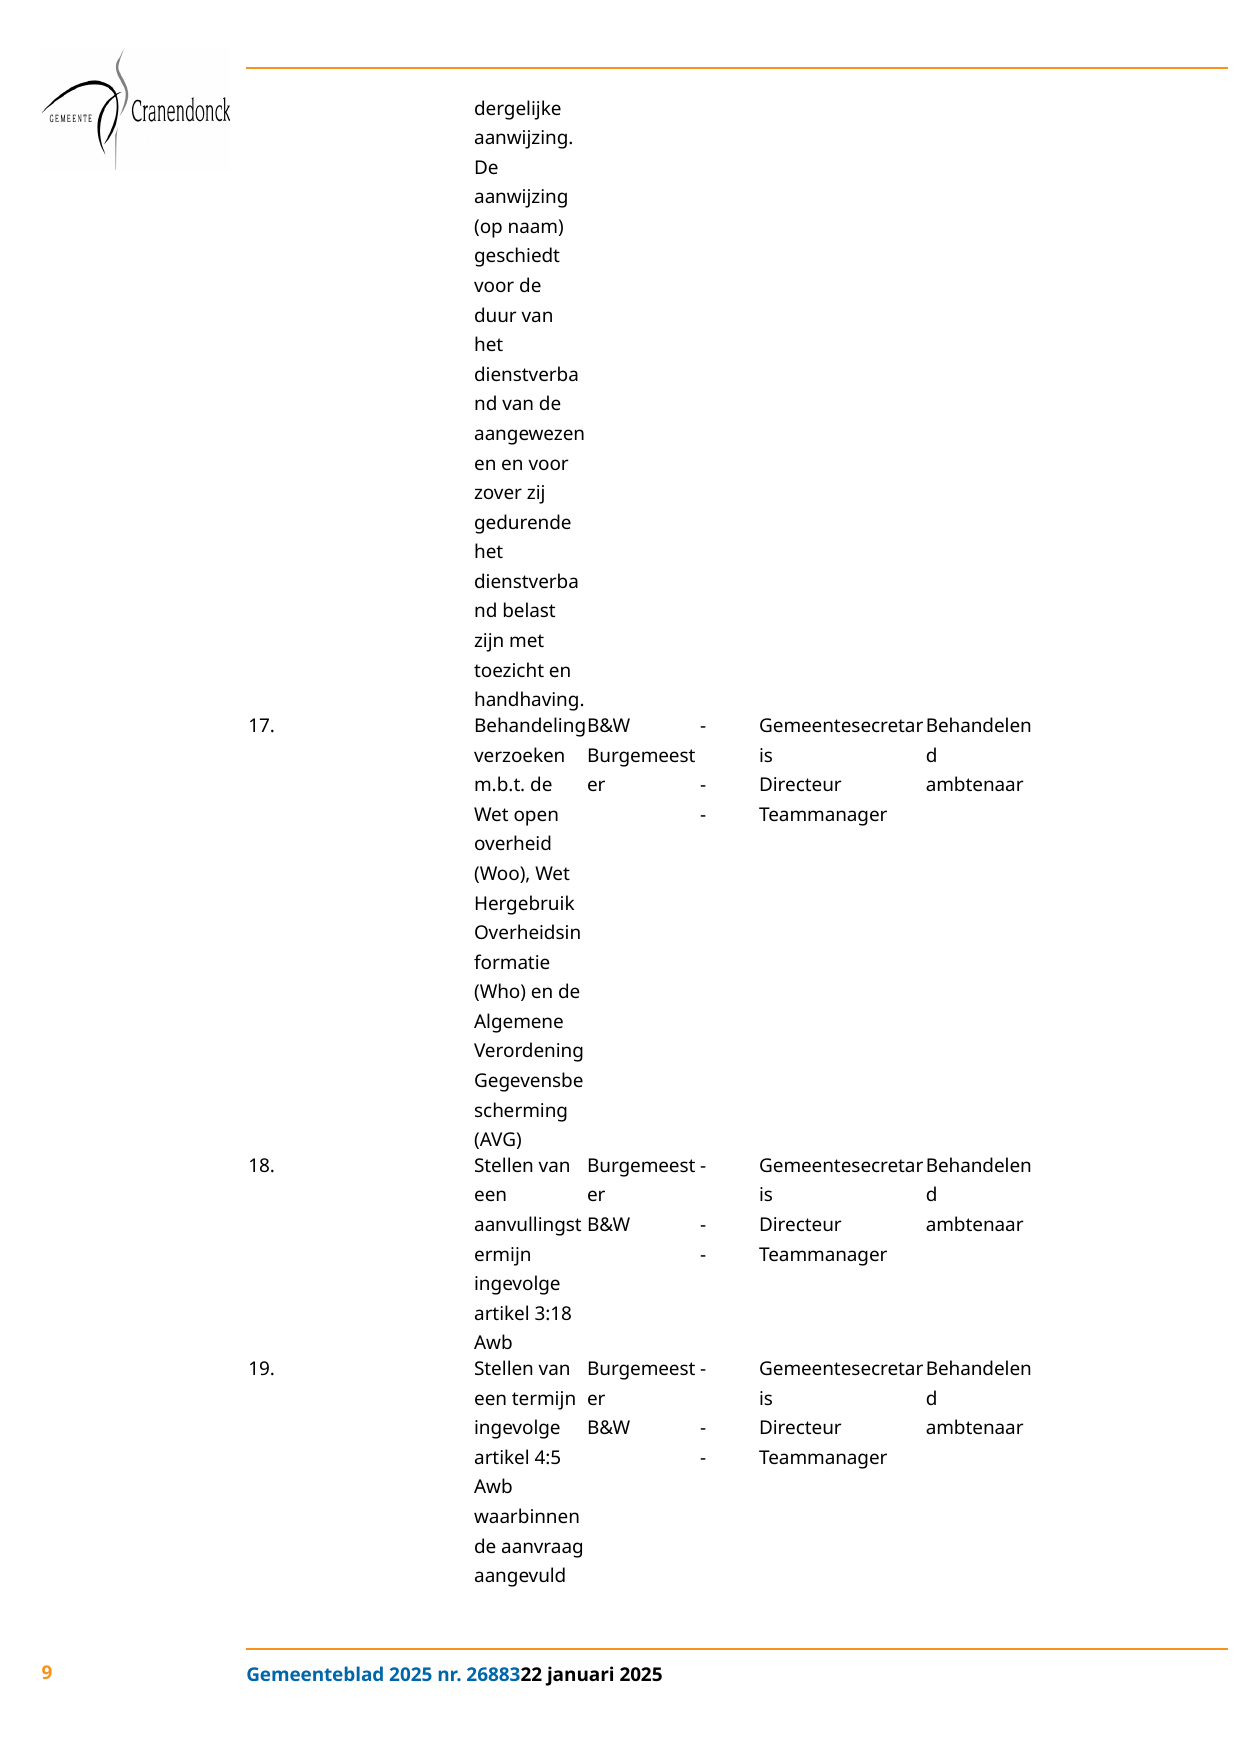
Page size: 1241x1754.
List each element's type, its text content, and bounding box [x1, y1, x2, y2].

table_cell [1039, 95, 1152, 712]
table_cell dergelijke aanwijzing. De aanwijzing (op naam) geschiedt voor de duur van het dienstverband van de aangewezenen en voor zover zij gedurende het dienstverband belast zijn met toezicht en handhaving. [474, 95, 587, 712]
table_cell 18. [248, 1152, 474, 1355]
table_cell [1039, 1355, 1152, 1588]
table_cell 19. [248, 1355, 474, 1588]
table_cell Burgemeester B&W [587, 1355, 700, 1588]
table_cell Gemeentesecretaris Directeur Teammanager [700, 712, 926, 1152]
table_cell [926, 95, 1038, 712]
table_cell [1039, 1152, 1152, 1355]
table_cell Stellen van een termijn ingevolge artikel 4:5 Awb waarbinnen de aanvraag aangevuld [474, 1355, 587, 1588]
table_cell [587, 95, 700, 712]
table_cell [248, 95, 474, 712]
table_cell B&W Burgemeester [587, 712, 700, 1152]
table_cell Gemeentesecretaris Directeur Teammanager [700, 1355, 926, 1588]
table_cell Gemeentesecretaris Directeur Teammanager [700, 1152, 926, 1355]
table_cell Behandelend ambtenaar [926, 1152, 1038, 1355]
table_cell [700, 95, 926, 712]
table_cell Behandeling verzoeken m.b.t. de Wet open overheid (Woo), Wet Hergebruik Overheidsinformatie (Who) en de Algemene Verordening Gegevensbescherming (AVG) [474, 712, 587, 1152]
table_cell 17. [248, 712, 474, 1152]
table_cell Burgemeester B&W [587, 1152, 700, 1355]
table_cell Stellen van een aanvullingstermijn ingevolge artikel 3:18 Awb [474, 1152, 587, 1355]
picture [41, 47, 231, 172]
table_cell [1039, 712, 1152, 1152]
table_cell Behandelend ambtenaar [926, 1355, 1038, 1588]
table_cell Behandelend ambtenaar [926, 712, 1038, 1152]
